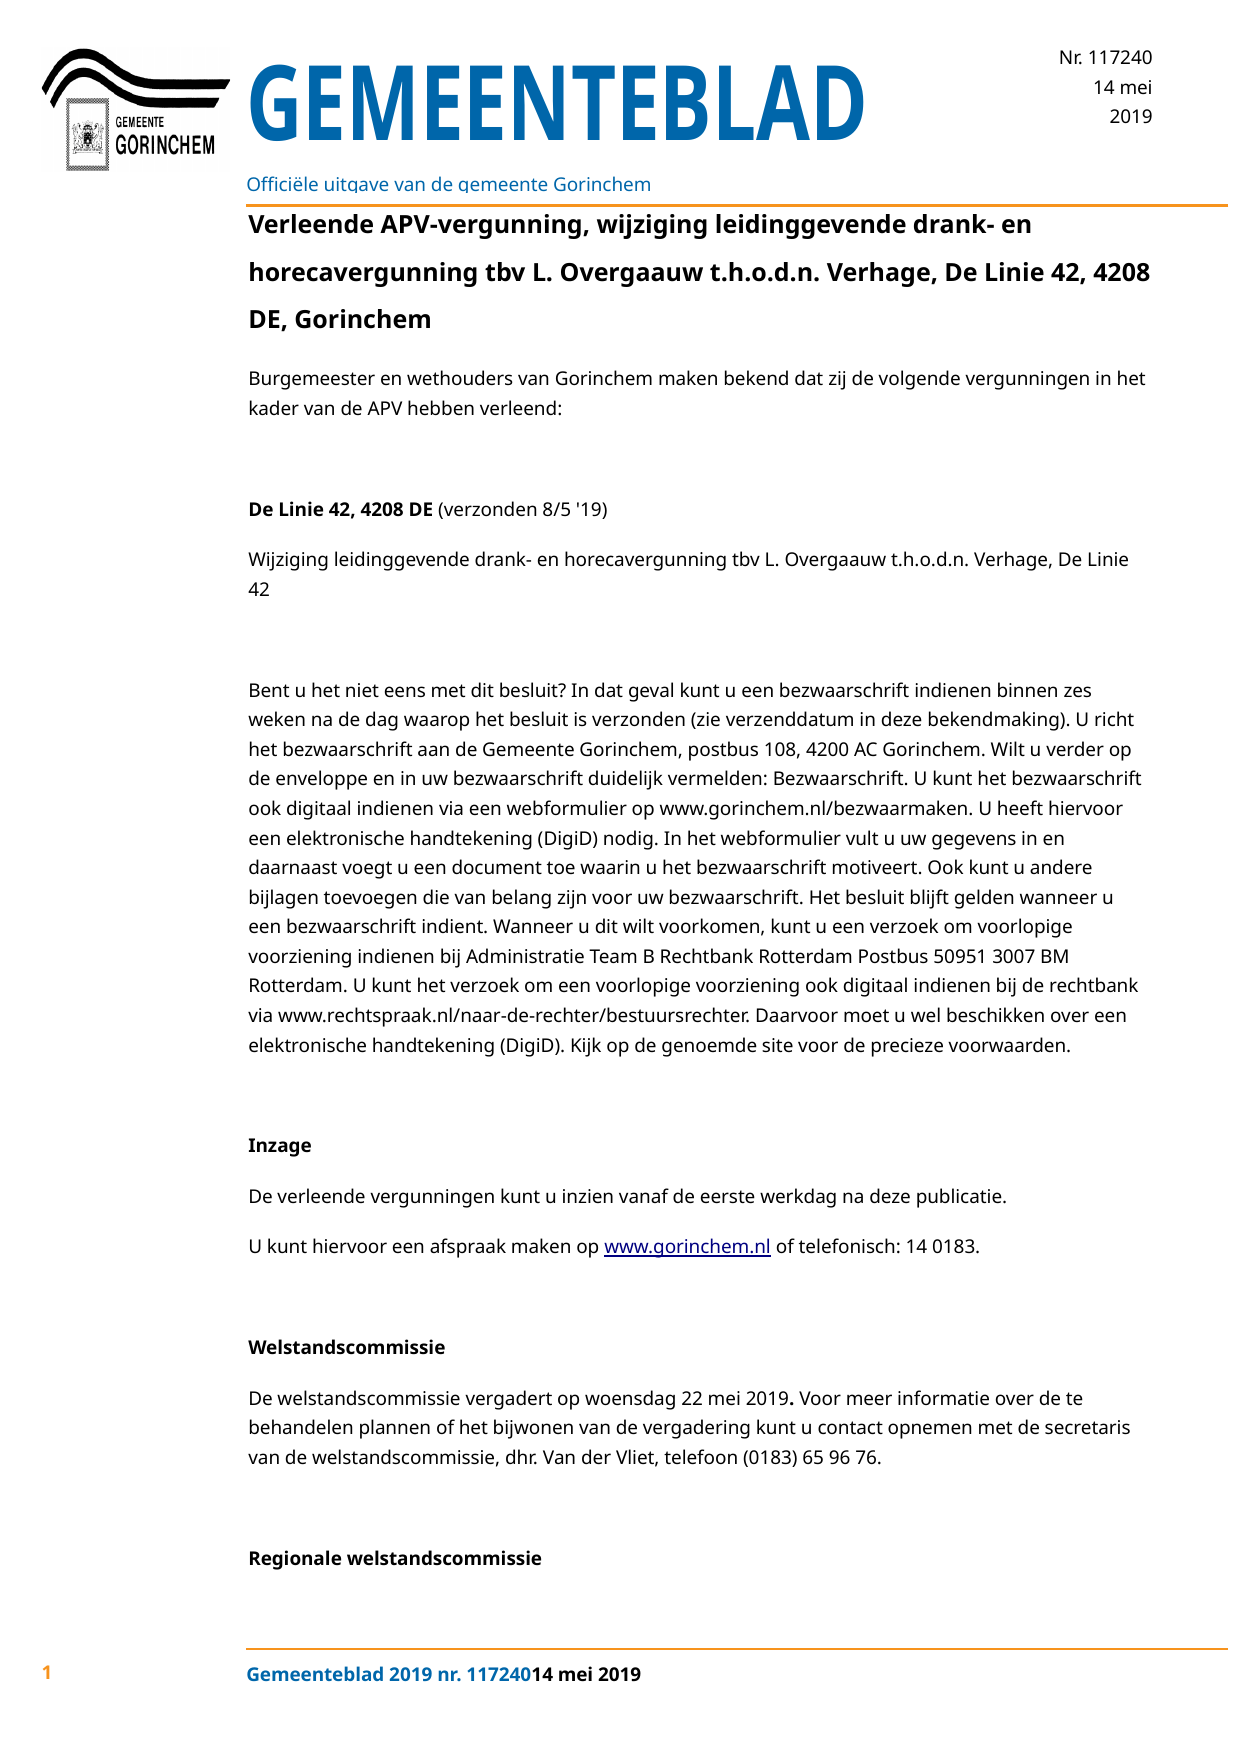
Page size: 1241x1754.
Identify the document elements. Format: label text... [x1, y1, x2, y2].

text Verleende APV-vergunning, wijziging leidinggevende drank- en horecavergunning tbv L. Overgaauw t.h.o.d.n. Verhage, De Linie 42, 4208 DE, Gorinchem [248, 207, 1152, 336]
text De verleende vergunningen kunt u inzien vanaf de eerste werkdag na deze publicatie. [248, 1183, 1152, 1209]
picture [41, 47, 231, 172]
text Bent u het niet eens met dit besluit? In dat geval kunt u een bezwaarschrift indienen binnen zes weken na de dag waarop het besluit is verzonden (zie verzenddatum in deze bekendmaking). U richt het bezwaarschrift aan de Gemeente Gorinchem, postbus 108, 4200 AC Gorinchem. Wilt u verder op de enveloppe en in uw bezwaarschrift duidelijk vermelden: Bezwaarschrift. U kunt het bezwaarschrift ook digitaal indienen via een webformulier op www.gorinchem.nl/bezwaarmaken. U heeft hiervoor een elektronische handtekening (DigiD) nodig. In het webformulier vult u uw gegevens in en daarnaast voegt u een document toe waarin u het bezwaarschrift motiveert. Ook kunt u andere bijlagen toevoegen die van belang zijn voor uw bezwaarschrift. Het besluit blijft gelden wanneer u een bezwaarschrift indient. Wanneer u dit wilt voorkomen, kunt u een verzoek om voorlopige voorziening indienen bij Administratie Team B Rechtbank Rotterdam Postbus 50951 3007 BM Rotterdam. U kunt het verzoek om een voorlopige voorziening ook digitaal indienen bij de rechtbank via www.rechtspraak.nl/naar-de-rechter/bestuursrechter. Daarvoor moet u wel beschikken over een elektronische handtekening (DigiD). Kijk op de genoemde site voor de precieze voorwaarden. [248, 677, 1152, 1057]
text U kunt hiervoor een afspraak maken op www.gorinchem.nl of telefonisch: 14 0183. [248, 1233, 1152, 1259]
text Inzage [248, 1133, 1152, 1158]
text De Linie 42, 4208 DE (verzonden 8/5 '19) [248, 496, 1152, 522]
text Regionale welstandscommissie [248, 1545, 1152, 1570]
text Welstandscommissie [248, 1334, 1152, 1360]
text De welstandscommissie vergadert op woensdag 22 mei 2019. Voor meer informatie over de te behandelen plannen of het bijwonen van de vergadering kunt u contact opnemen met de secretaris van de welstandscommissie, dhr. Van der Vliet, telefoon (0183) 65 96 76. [248, 1385, 1152, 1469]
text Wijziging leidinggevende drank- en horecavergunning tbv L. Overgaauw t.h.o.d.n. Verhage, De Linie 42 [248, 546, 1152, 602]
text Burgemeester en wethouders van Gorinchem maken bekend dat zij de volgende vergunningen in het kader van de APV hebben verleend: [248, 366, 1152, 421]
